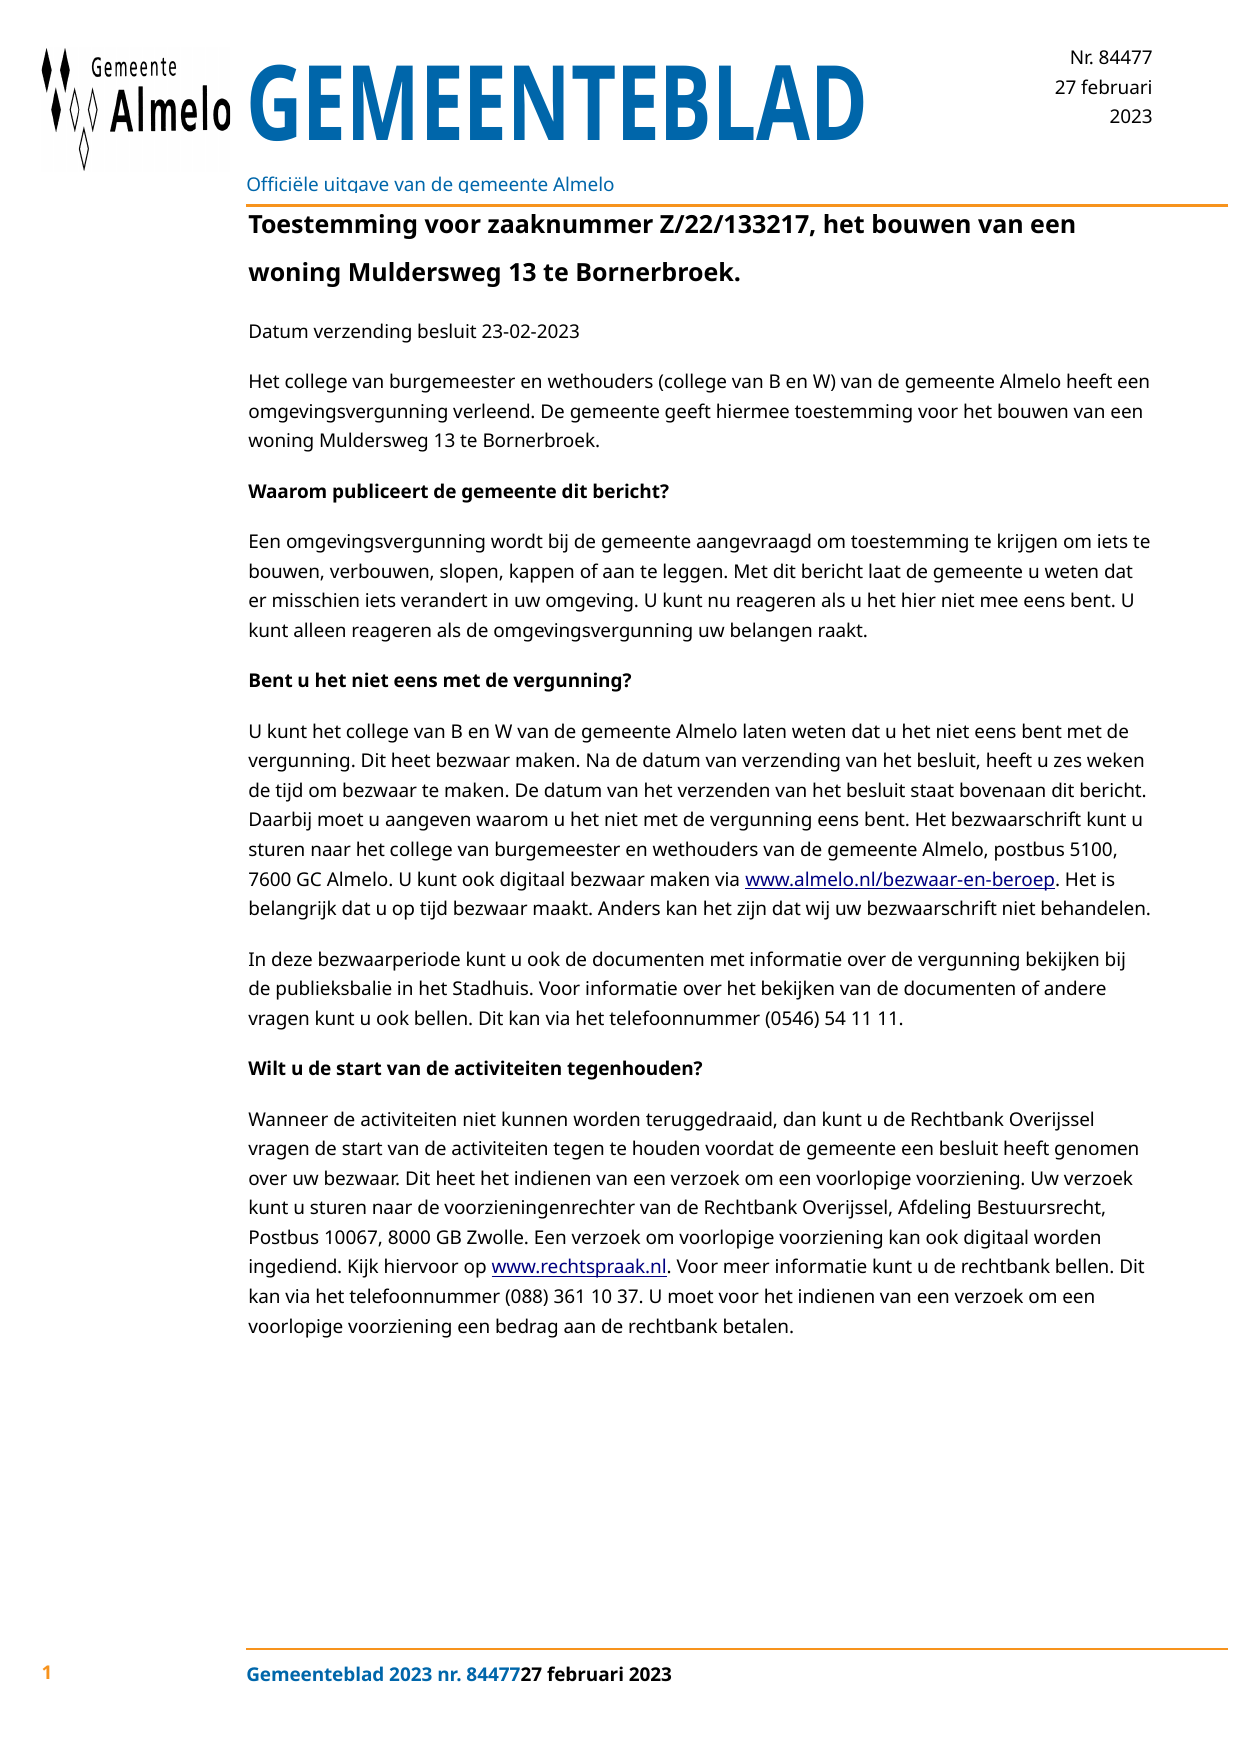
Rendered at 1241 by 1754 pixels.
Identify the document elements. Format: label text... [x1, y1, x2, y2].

text Wilt u de start van de activiteiten tegenhouden? [248, 1055, 1152, 1081]
text Waarom publiceert de gemeente dit bericht? [248, 478, 1152, 504]
text Een omgevingsvergunning wordt bij de gemeente aangevraagd om toestemming te krijgen om iets te bouwen, verbouwen, slopen, kappen of aan te leggen. Met dit bericht laat de gemeente u weten dat er misschien iets verandert in uw omgeving. U kunt nu reageren als u het hier niet mee eens bent. U kunt alleen reageren als de omgevingsvergunning uw belangen raakt. [248, 528, 1152, 643]
text U kunt het college van B en W van de gemeente Almelo laten weten dat u het niet eens bent met de vergunning. Dit heet bezwaar maken. Na de datum van verzending van het besluit, heeft u zes weken de tijd om bezwaar te maken. De datum van het verzenden van het besluit staat bovenaan dit bericht. Daarbij moet u aangeven waarom u het niet met de vergunning eens bent. Het bezwaarschrift kunt u sturen naar het college van burgemeester en wethouders van de gemeente Almelo, postbus 5100, 7600 GC Almelo. U kunt ook digitaal bezwaar maken via www.almelo.nl/bezwaar-en-beroep. Het is belangrijk dat u op tijd bezwaar maakt. Anders kan het zijn dat wij uw bezwaarschrift niet behandelen. [248, 718, 1152, 921]
text Wanneer de activiteiten niet kunnen worden teruggedraaid, dan kunt u de Rechtbank Overijssel vragen de start van de activiteiten tegen te houden voordat de gemeente een besluit heeft genomen over uw bezwaar. Dit heet het indienen van een verzoek om een voorlopige voorziening. Uw verzoek kunt u sturen naar de voorzieningenrechter van de Rechtbank Overijssel, Afdeling Bestuursrecht, Postbus 10067, 8000 GB Zwolle. Een verzoek om voorlopige voorziening kan ook digitaal worden ingediend. Kijk hiervoor op www.rechtspraak.nl. Voor meer informatie kunt u de rechtbank bellen. Dit kan via het telefoonnummer (088) 361 10 37. U moet voor het indienen van een verzoek om een voorlopige voorziening een bedrag aan de rechtbank betalen. [248, 1106, 1152, 1339]
text Bent u het niet eens met de vergunning? [248, 667, 1152, 693]
text Toestemming voor zaaknummer Z/22/133217, het bouwen van een woning Muldersweg 13 te Bornerbroek. [248, 207, 1152, 288]
text In deze bezwaarperiode kunt u ook de documenten met informatie over de vergunning bekijken bij de publieksbalie in het Stadhuis. Voor informatie over het bekijken van de documenten of andere vragen kunt u ook bellen. Dit kan via het telefoonnummer (0546) 54 11 11. [248, 946, 1152, 1031]
text Het college van burgemeester en wethouders (college van B en W) van de gemeente Almelo heeft een omgevingsvergunning verleend. De gemeente geeft hiermee toestemming voor het bouwen van een woning Muldersweg 13 te Bornerbroek. [248, 368, 1152, 453]
text Datum verzending besluit 23-02-2023 [248, 318, 1152, 344]
picture [41, 47, 231, 172]
